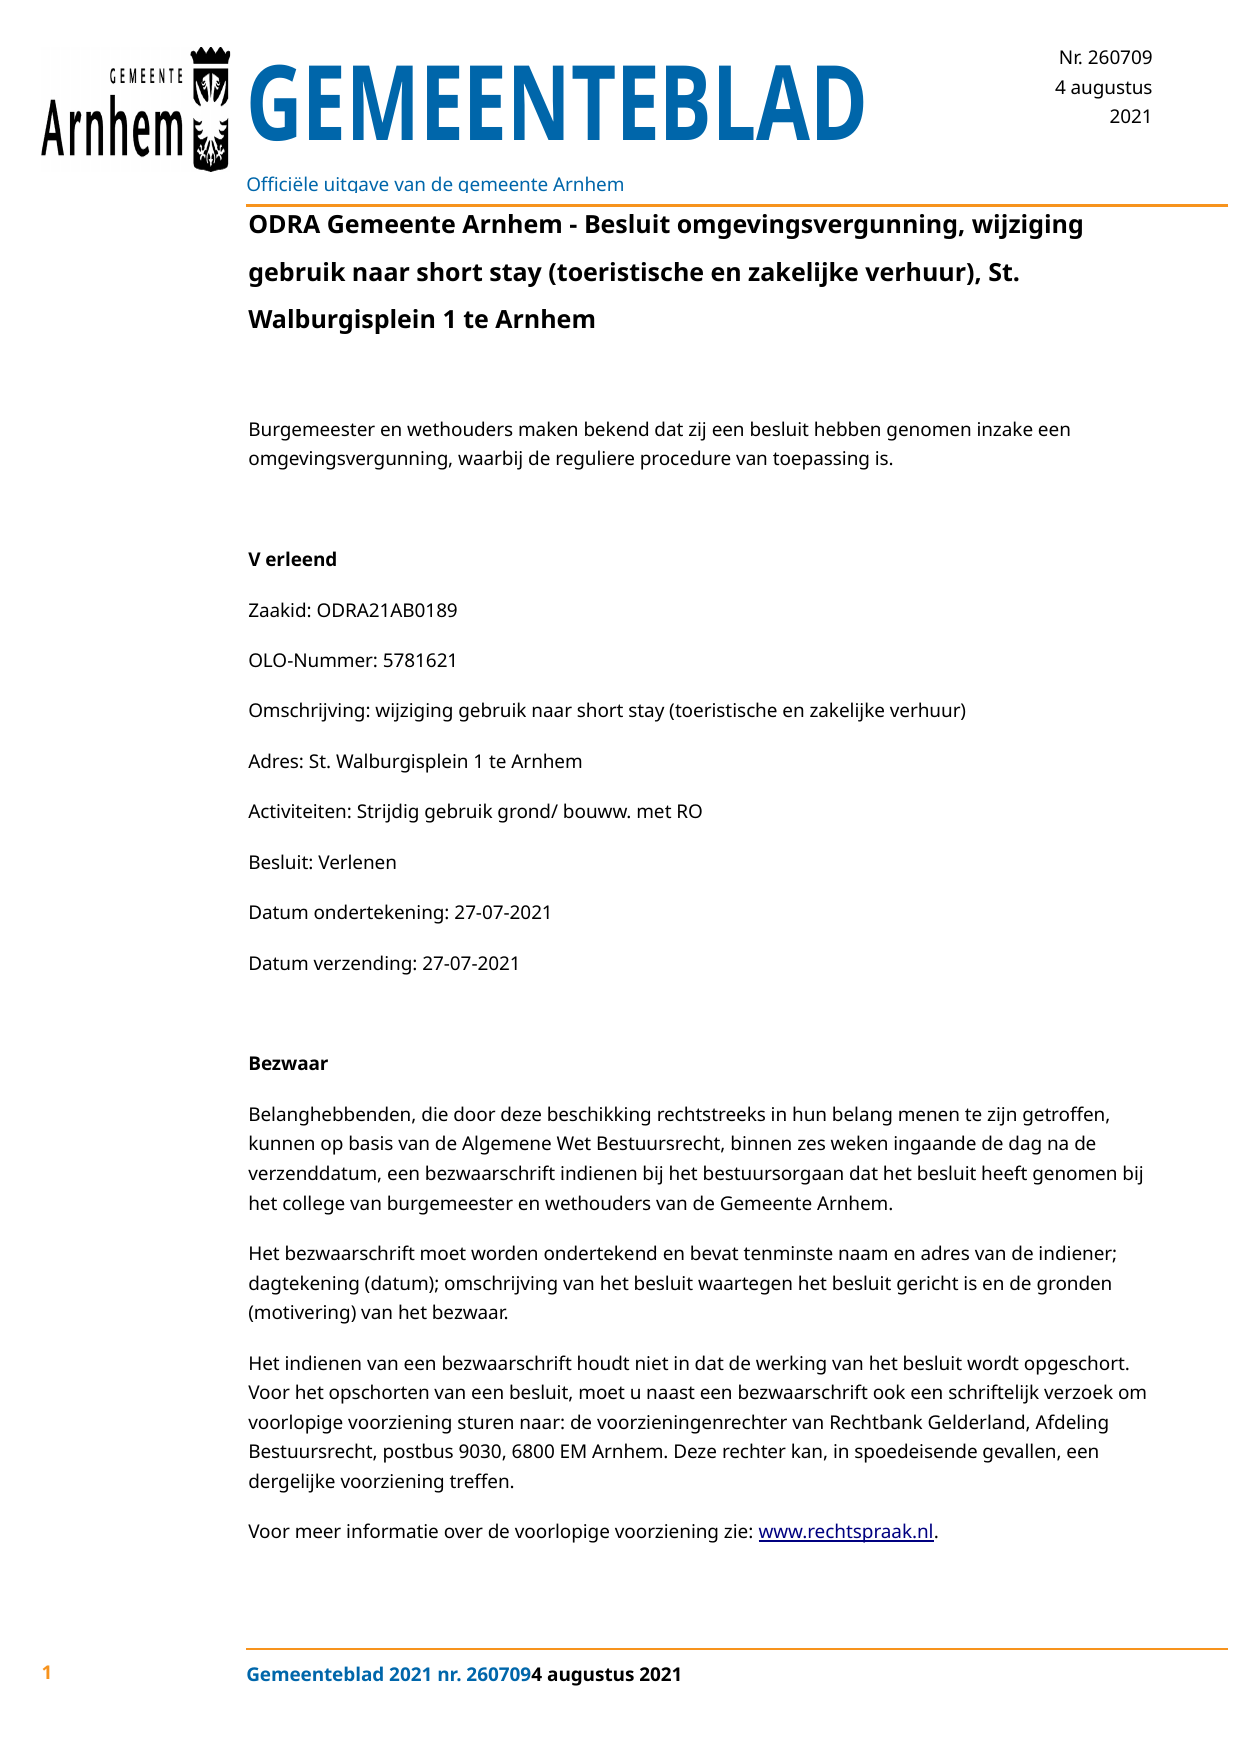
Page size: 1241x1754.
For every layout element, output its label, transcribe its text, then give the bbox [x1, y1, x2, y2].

text Het bezwaarschrift moet worden ondertekend en bevat tenminste naam en adres van de indiener; dagtekening (datum); omschrijving van het besluit waartegen het besluit gericht is en de gronden (motivering) van het bezwaar. [248, 1240, 1152, 1325]
text OLO-Nummer: 5781621 [248, 647, 1152, 673]
text Belanghebbenden, die door deze beschikking rechtstreeks in hun belang menen te zijn getroffen, kunnen op basis van de Algemene Wet Bestuursrecht, binnen zes weken ingaande de dag na de verzenddatum, een bezwaarschrift indienen bij het bestuursorgaan dat het besluit heeft genomen bij het college van burgemeester en wethouders van de Gemeente Arnhem. [248, 1101, 1152, 1215]
text Activiteiten: Strijdig gebruik grond/ bouww. met RO [248, 798, 1152, 824]
text Datum verzending: 27-07-2021 [248, 950, 1152, 975]
picture [41, 47, 231, 172]
text Datum ondertekening: 27-07-2021 [248, 899, 1152, 925]
text Het indienen van een bezwaarschrift houdt niet in dat de werking van het besluit wordt opgeschort. Voor het opschorten van een besluit, moet u naast een bezwaarschrift ook een schriftelijk verzoek om voorlopige voorziening sturen naar: de voorzieningenrechter van Rechtbank Gelderland, Afdeling Bestuursrecht, postbus 9030, 6800 EM Arnhem. Deze rechter kan, in spoedeisende gevallen, een dergelijke voorziening treffen. [248, 1350, 1152, 1494]
text Omschrijving: wijziging gebruik naar short stay (toeristische en zakelijke verhuur) [248, 698, 1152, 723]
text Voor meer informatie over de voorlopige voorziening zie: www.rechtspraak.nl. [248, 1518, 1152, 1544]
text Besluit: Verlenen [248, 849, 1152, 874]
text Bezwaar [248, 1051, 1152, 1076]
text ODRA Gemeente Arnhem - Besluit omgevingsvergunning, wijziging gebruik naar short stay (toeristische en zakelijke verhuur), St. Walburgisplein 1 te Arnhem [248, 207, 1152, 336]
text V erleend [248, 546, 1152, 572]
text Adres: St. Walburgisplein 1 te Arnhem [248, 748, 1152, 774]
text Zaakid: ODRA21AB0189 [248, 597, 1152, 622]
text Burgemeester en wethouders maken bekend dat zij een besluit hebben genomen inzake een omgevingsvergunning, waarbij de reguliere procedure van toepassing is. [248, 416, 1152, 471]
